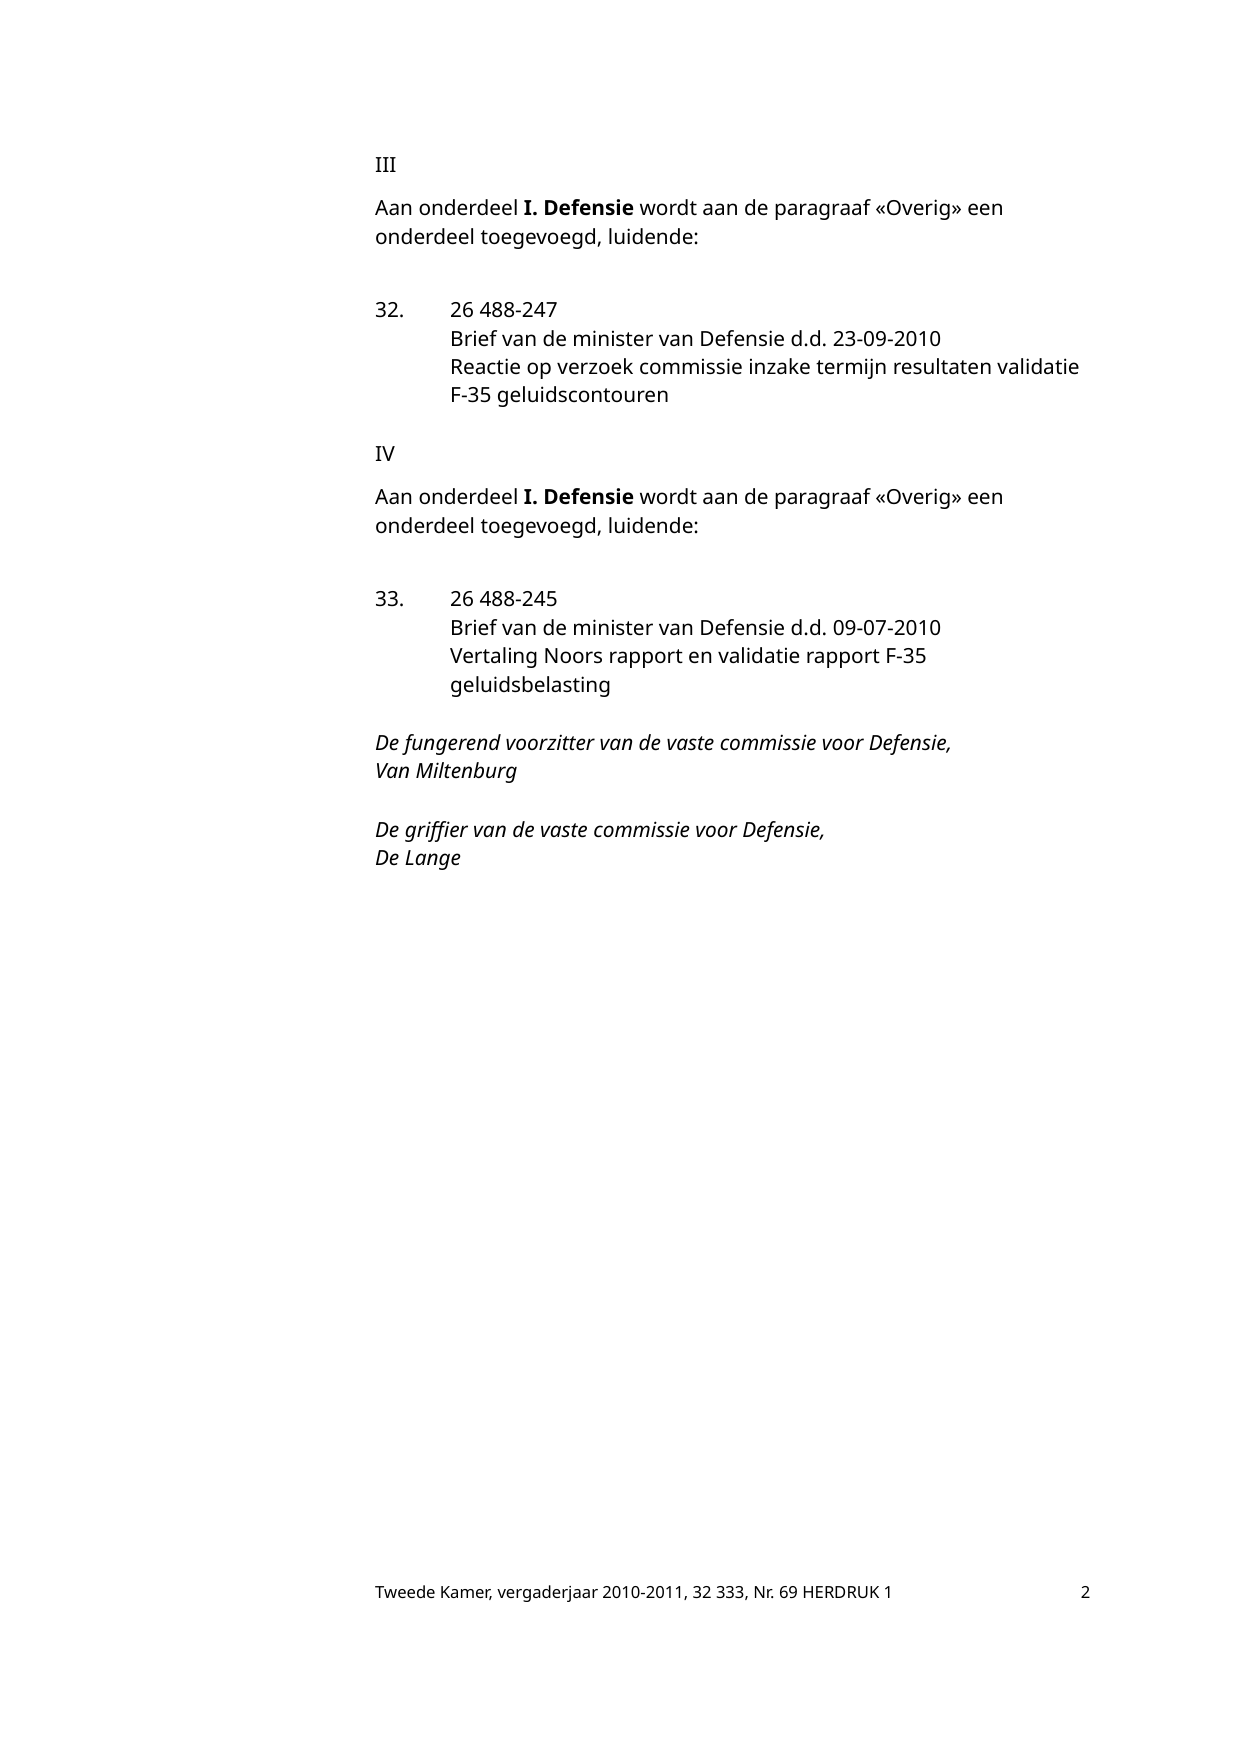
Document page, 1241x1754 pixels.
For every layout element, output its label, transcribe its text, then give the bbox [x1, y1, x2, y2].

text De Lange [375, 843, 1090, 872]
list Brief van de minister van Defensie d.d. 09-07-2010 [375, 613, 1090, 641]
text De fungerend voorzitter van de vaste commissie voor Defensie, [375, 728, 1090, 757]
list 26 488-247 [375, 295, 1090, 324]
text Aan onderdeel I. Defensie wordt aan de paragraaf «Overig» een onderdeel toegevoegd, luidende: [375, 193, 1090, 250]
list Reactie op verzoek commissie inzake termijn resultaten validatie F-35 geluidscontouren [375, 352, 1090, 409]
text III [375, 150, 1090, 178]
text De griffier van de vaste commissie voor Defensie, [375, 815, 1090, 843]
text Aan onderdeel I. Defensie wordt aan de paragraaf «Overig» een onderdeel toegevoegd, luidende: [375, 482, 1090, 539]
list 26 488-245 [375, 584, 1090, 613]
list Brief van de minister van Defensie d.d. 23-09-2010 [375, 324, 1090, 352]
list Vertaling Noors rapport en validatie rapport F-35 geluidsbelasting [375, 641, 1090, 698]
text Van Miltenburg [375, 757, 1090, 785]
text IV [375, 439, 1090, 467]
